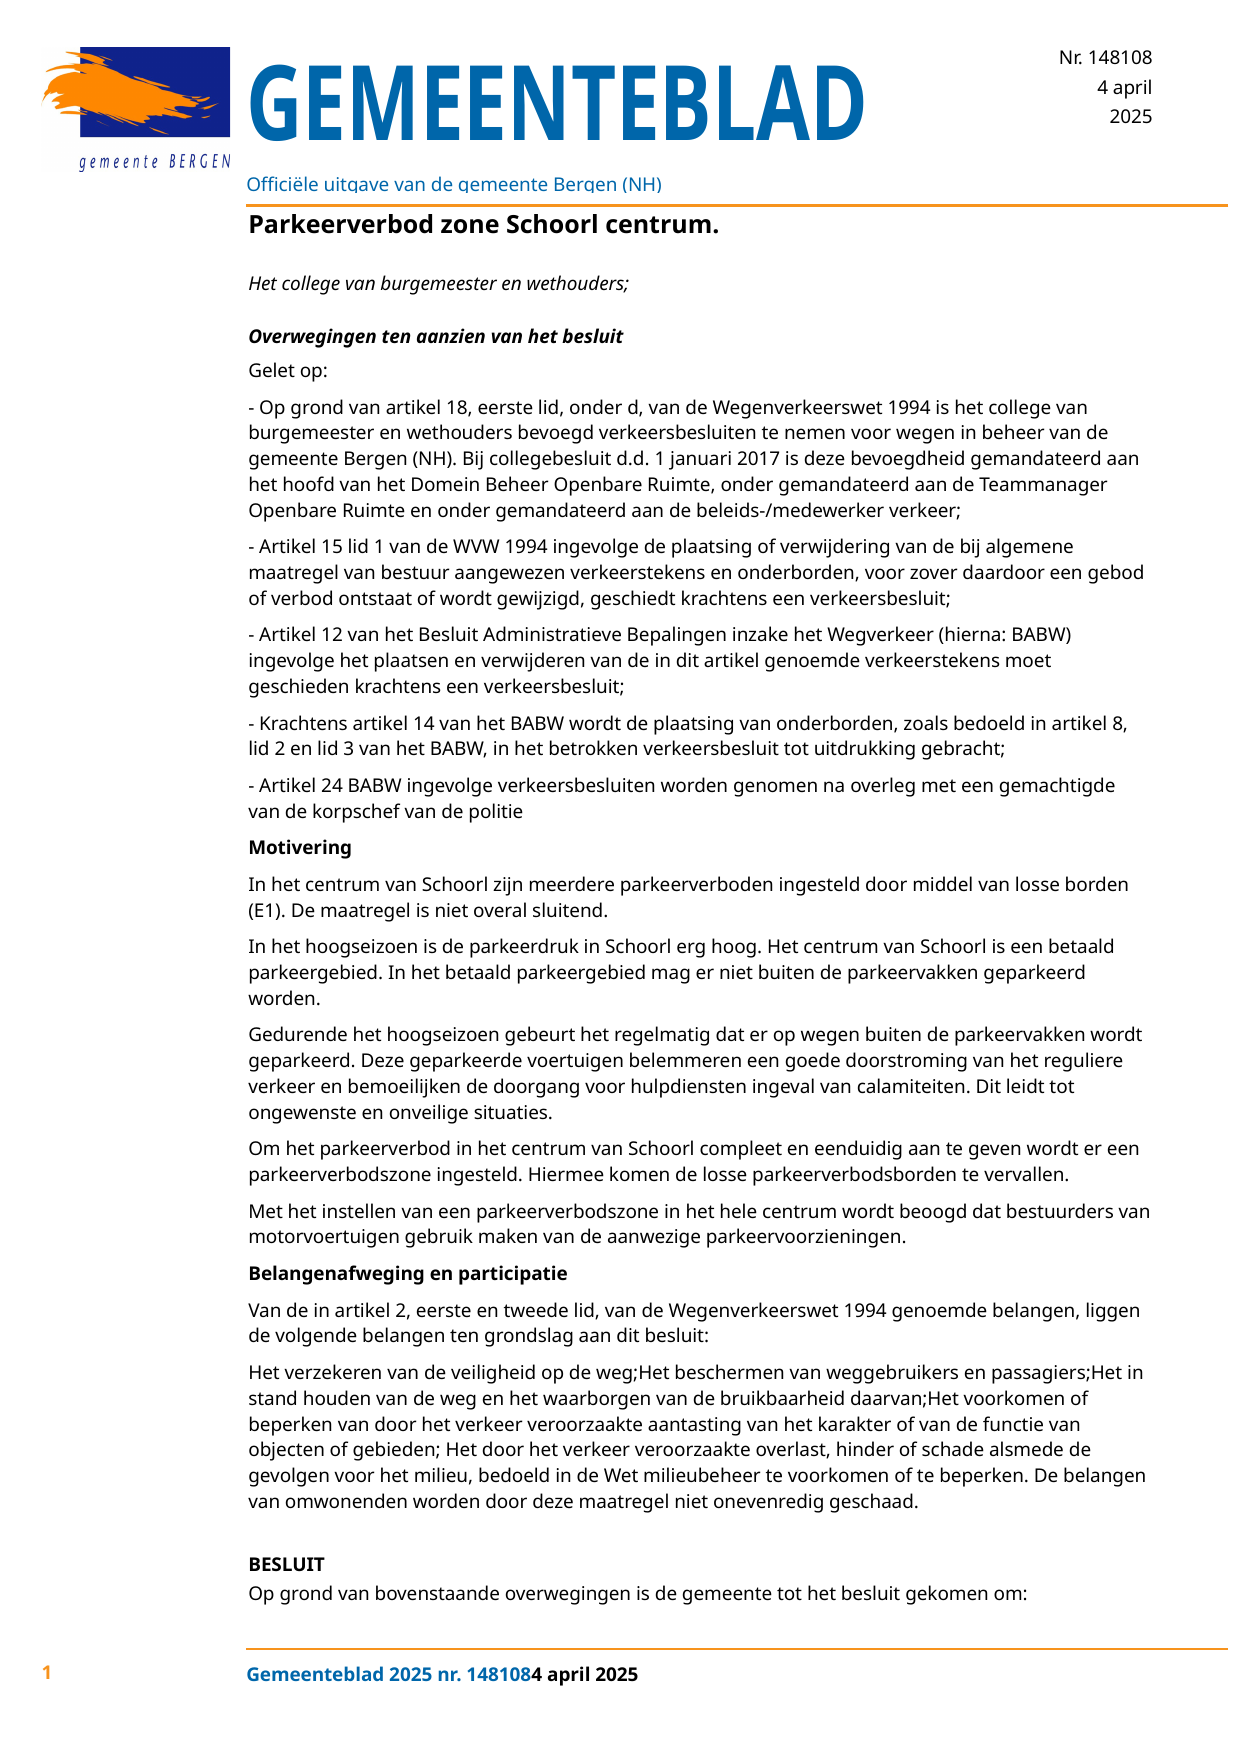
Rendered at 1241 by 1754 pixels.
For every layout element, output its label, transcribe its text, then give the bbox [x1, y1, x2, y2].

text Van de in artikel 2, eerste en tweede lid, van de Wegenverkeerswet 1994 genoemde belangen, liggen de volgende belangen ten grondslag aan dit besluit: [248, 1297, 1152, 1348]
text - Op grond van artikel 18, eerste lid, onder d, van de Wegenverkeerswet 1994 is het college van burgemeester en wethouders bevoegd verkeersbesluiten te nemen voor wegen in beheer van de gemeente Bergen (NH). Bij collegebesluit d.d. 1 januari 2017 is deze bevoegdheid gemandateerd aan het hoofd van het Domein Beheer Openbare Ruimte, onder gemandateerd aan de Teammanager Openbare Ruimte en onder gemandateerd aan de beleids-/medewerker verkeer; [248, 394, 1152, 522]
text Gelet op: [248, 357, 1152, 383]
text Het verzekeren van de veiligheid op de weg;Het beschermen van weggebruikers en passagiers;Het in stand houden van de weg en het waarborgen van de bruikbaarheid daarvan;Het voorkomen of beperken van door het verkeer veroorzaakte aantasting van het karakter of van de functie van objecten of gebieden; Het door het verkeer veroorzaakte overlast, hinder of schade alsmede de gevolgen voor het milieu, bedoeld in de Wet milieubeheer te voorkomen of te beperken. De belangen van omwonenden worden door deze maatregel niet onevenredig geschaad. [248, 1359, 1152, 1514]
text Het college van burgemeester en wethouders; [248, 270, 1152, 296]
text Belangenafweging en participatie [248, 1260, 1152, 1286]
text Overwegingen ten aanzien van het besluit [248, 323, 1152, 349]
text Parkeerverbod zone Schoorl centrum. [248, 207, 1152, 241]
text In het hoogseizoen is de parkeerdruk in Schoorl erg hoog. Het centrum van Schoorl is een betaald parkeergebied. In het betaald parkeergebied mag er niet buiten de parkeervakken geparkeerd worden. [248, 933, 1152, 1011]
text - Artikel 24 BABW ingevolge verkeersbesluiten worden genomen na overleg met een gemachtigde van de korpschef van de politie [248, 772, 1152, 823]
text - Artikel 15 lid 1 van de WVW 1994 ingevolge de plaatsing of verwijdering van de bij algemene maatregel van bestuur aangewezen verkeerstekens en onderborden, voor zover daardoor een gebod of verbod ontstaat of wordt gewijzigd, geschiedt krachtens een verkeersbesluit; [248, 533, 1152, 611]
text Om het parkeerverbod in het centrum van Schoorl compleet en eenduidig aan te geven wordt er een parkeerverbodszone ingesteld. Hiermee komen de losse parkeerverbodsborden te vervallen. [248, 1136, 1152, 1187]
text Motivering [248, 834, 1152, 860]
text In het centrum van Schoorl zijn meerdere parkeerverboden ingesteld door middel van losse borden (E1). De maatregel is niet overal sluitend. [248, 871, 1152, 923]
text Gedurende het hoogseizoen gebeurt het regelmatig dat er op wegen buiten de parkeervakken wordt geparkeerd. Deze geparkeerde voertuigen belemmeren een goede doorstroming van het reguliere verkeer en bemoeilijken de doorgang voor hulpdiensten ingeval van calamiteiten. Dit leidt tot ongewenste en onveilige situaties. [248, 1022, 1152, 1124]
text Op grond van bovenstaande overwegingen is de gemeente tot het besluit gekomen om: [248, 1580, 1152, 1606]
text Met het instellen van een parkeerverbodszone in het hele centrum wordt beoogd dat bestuurders van motorvoertuigen gebruik maken van de aanwezige parkeervoorzieningen. [248, 1198, 1152, 1249]
text - Artikel 12 van het Besluit Administratieve Bepalingen inzake het Wegverkeer (hierna: BABW) ingevolge het plaatsen en verwijderen van de in dit artikel genoemde verkeerstekens moet geschieden krachtens een verkeersbesluit; [248, 622, 1152, 699]
text BESLUIT [248, 1551, 1152, 1576]
picture [41, 47, 231, 172]
text - Krachtens artikel 14 van het BABW wordt de plaatsing van onderborden, zoals bedoeld in artikel 8, lid 2 en lid 3 van het BABW, in het betrokken verkeersbesluit tot uitdrukking gebracht; [248, 710, 1152, 761]
